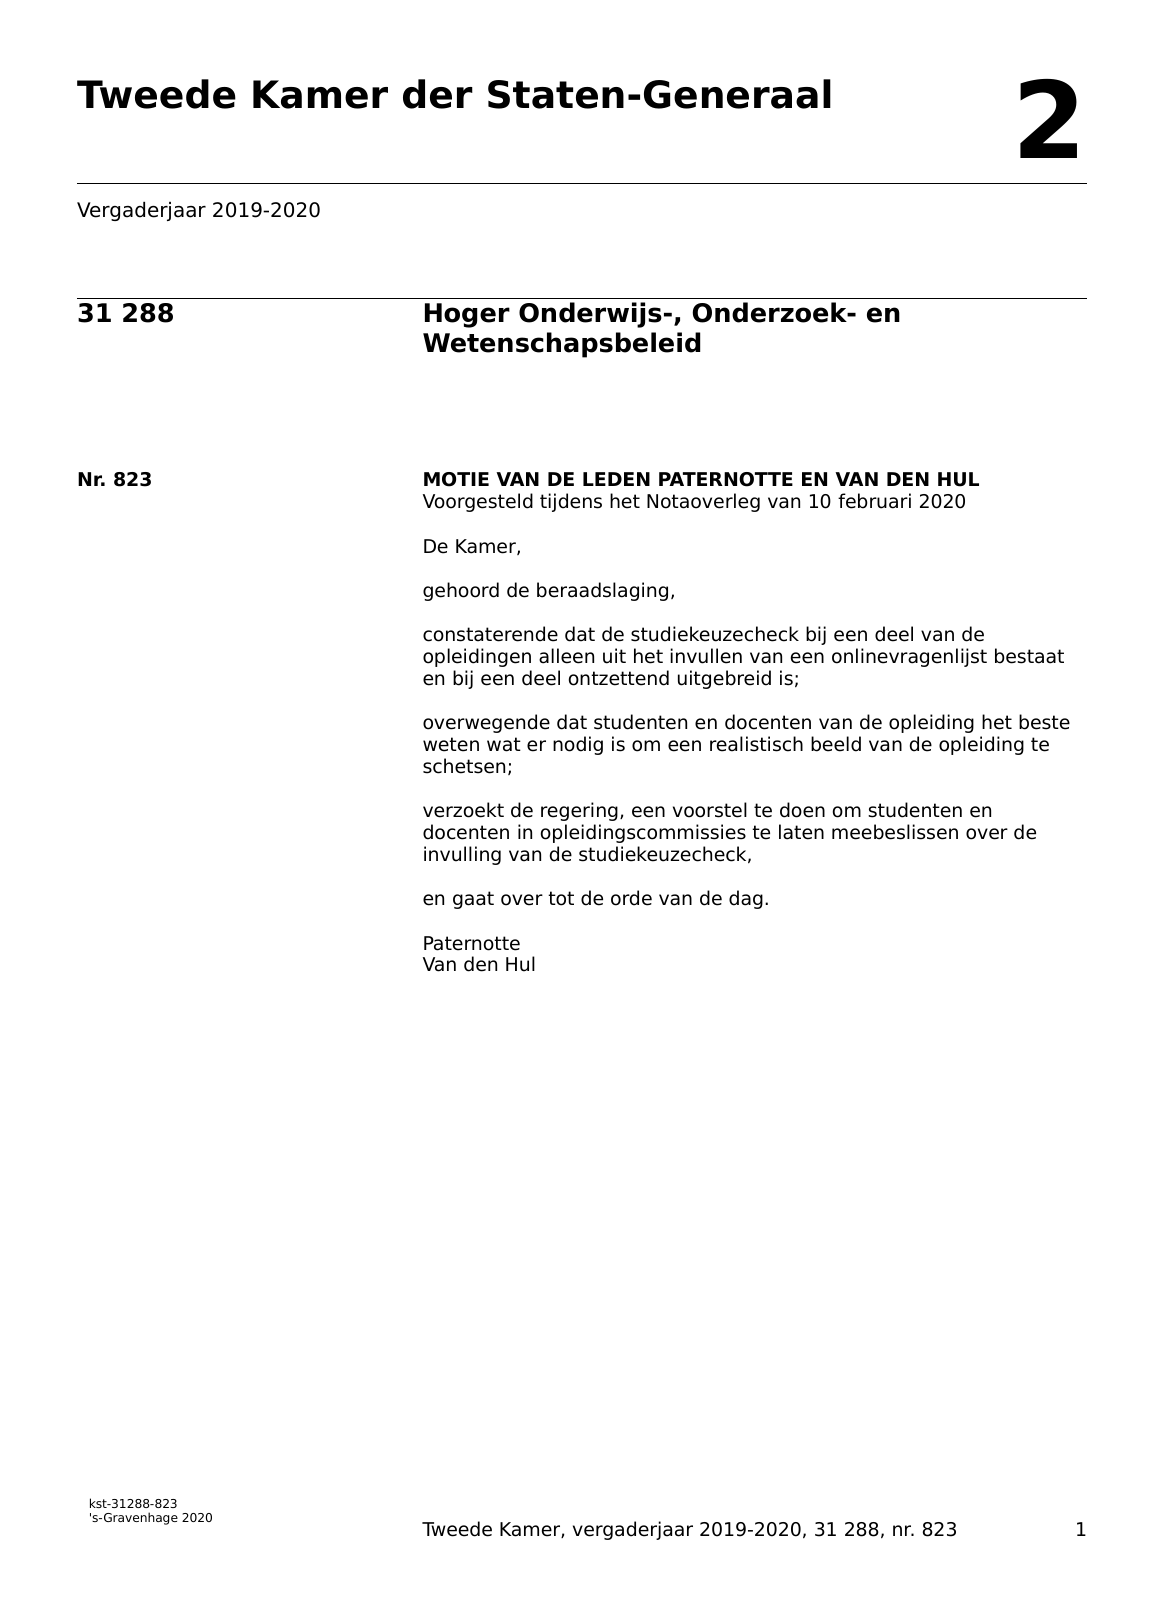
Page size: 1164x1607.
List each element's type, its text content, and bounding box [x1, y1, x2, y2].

text gehoord de beraadslaging, [422, 580, 1087, 602]
text kst-31288-823 [88, 1497, 323, 1511]
text Paternotte [422, 932, 1087, 954]
subtitle 31 288 Hoger Onderwijs-, Onderzoek- en Wetenschapsbeleid [77, 299, 1087, 358]
subtitle Nr. 823 MOTIE VAN DE LEDEN PATERNOTTE EN VAN DEN HUL [77, 469, 1087, 491]
text Van den Hul [422, 954, 1087, 976]
text Voorgesteld tijdens het Notaoverleg van 10 februari 2020 [422, 491, 1087, 513]
table_header Tweede Kamer der Staten-Generaal [77, 59, 886, 183]
text De Kamer, [422, 536, 1087, 557]
table_cell Vergaderjaar 2019-2020 [77, 184, 1087, 298]
text en gaat over tot de orde van de dag. [422, 888, 1087, 910]
text overwegende dat studenten en docenten van de opleiding het beste weten wat er nodig is om een realistisch beeld van de opleiding te schetsen; [422, 712, 1087, 778]
text constaterende dat de studiekeuzecheck bij een deel van de opleidingen alleen uit het invullen van een onlinevragenlijst bestaat en bij een deel ontzettend uitgebreid is; [422, 624, 1087, 690]
text verzoekt de regering, een voorstel te doen om studenten en docenten in opleidingscommissies te laten meebeslissen over de invulling van de studiekeuzecheck, [422, 800, 1087, 866]
text 's-Gravenhage 2020 [88, 1511, 323, 1525]
table_header 2 [886, 59, 1087, 183]
